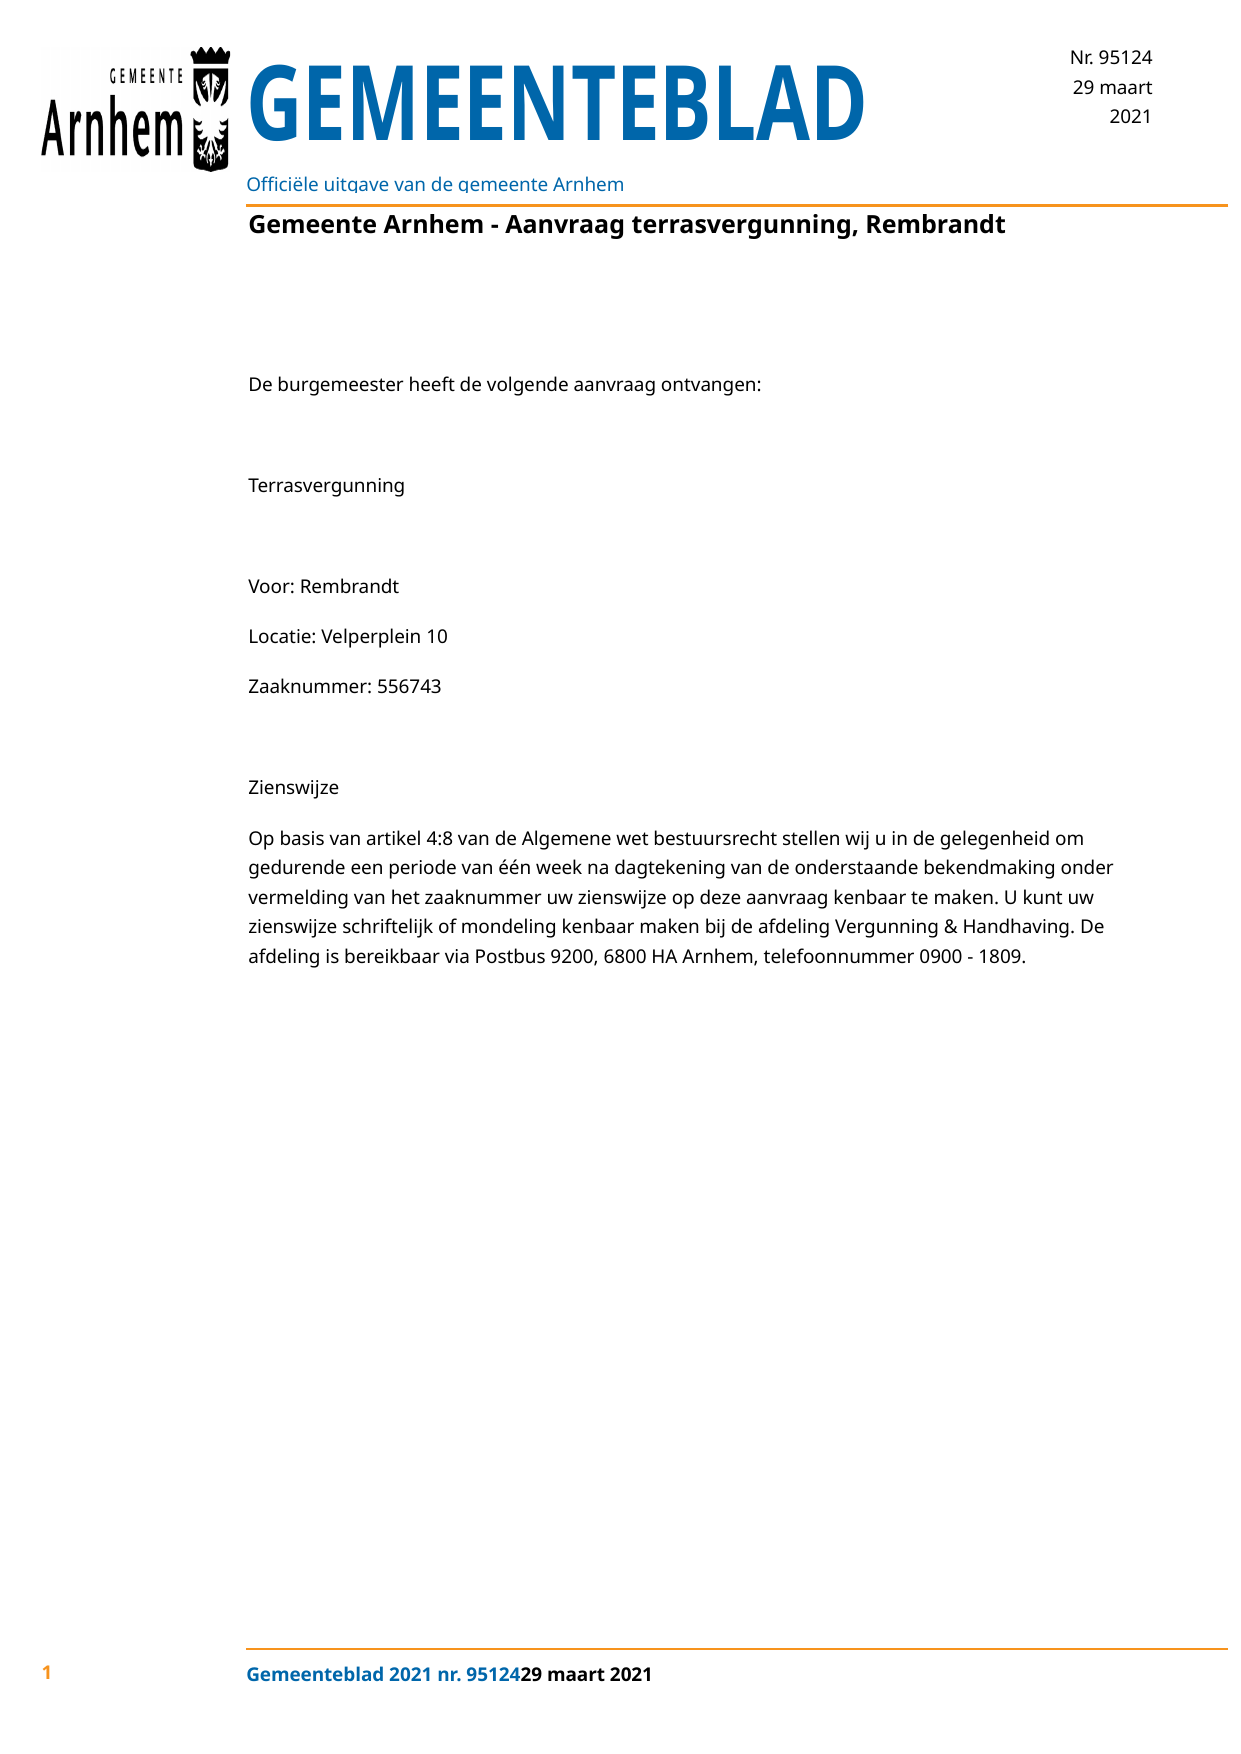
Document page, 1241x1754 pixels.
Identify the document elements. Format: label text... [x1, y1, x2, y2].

text Locatie: Velperplein 10 [248, 623, 1152, 649]
text Gemeente Arnhem - Aanvraag terrasvergunning, Rembrandt [248, 207, 1152, 241]
text Zaaknummer: 556743 [248, 674, 1152, 699]
picture [41, 47, 231, 172]
text De burgemeester heeft de volgende aanvraag ontvangen: [248, 371, 1152, 397]
text Terrasvergunning [248, 472, 1152, 498]
text Voor: Rembrandt [248, 573, 1152, 598]
text Op basis van artikel 4:8 van de Algemene wet bestuursrecht stellen wij u in de gelegenheid om gedurende een periode van één week na dagtekening van de onderstaande bekendmaking onder vermelding van het zaaknummer uw zienswijze op deze aanvraag kenbaar te maken. U kunt uw zienswijze schriftelijk of mondeling kenbaar maken bij de afdeling Vergunning & Handhaving. De afdeling is bereikbaar via Postbus 9200, 6800 HA Arnhem, telefoonnummer 0900 - 1809. [248, 825, 1152, 969]
text Zienswijze [248, 774, 1152, 800]
